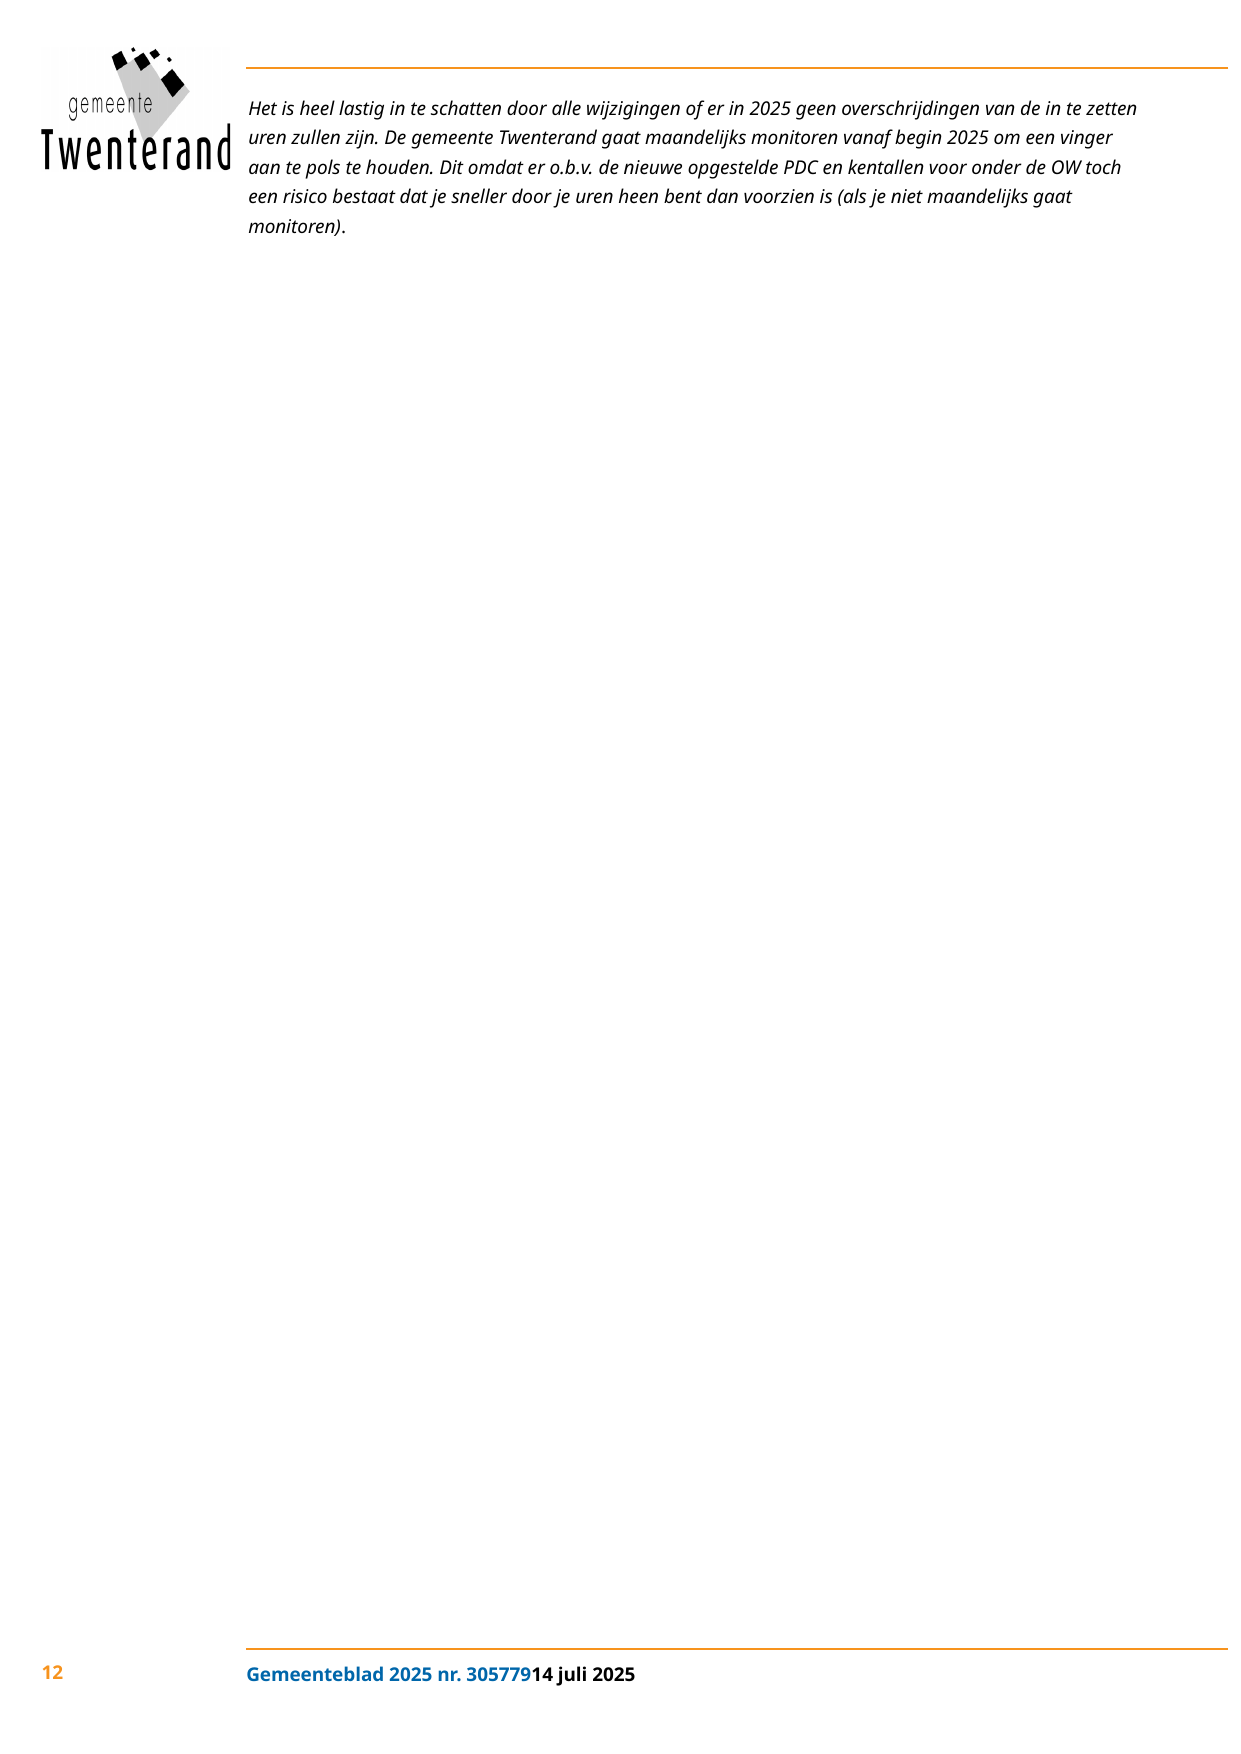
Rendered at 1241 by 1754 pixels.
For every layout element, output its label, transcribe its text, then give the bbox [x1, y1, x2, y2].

text Het is heel lastig in te schatten door alle wijzigingen of er in 2025 geen overschrijdingen van de in te zetten uren zullen zijn. De gemeente Twenterand gaat maandelijks monitoren vanaf begin 2025 om een vinger aan te pols te houden. Dit omdat er o.b.v. de nieuwe opgestelde PDC en kentallen voor onder de OW toch een risico bestaat dat je sneller door je uren heen bent dan voorzien is (als je niet maandelijks gaat monitoren). [248, 95, 1152, 239]
picture [41, 47, 231, 172]
